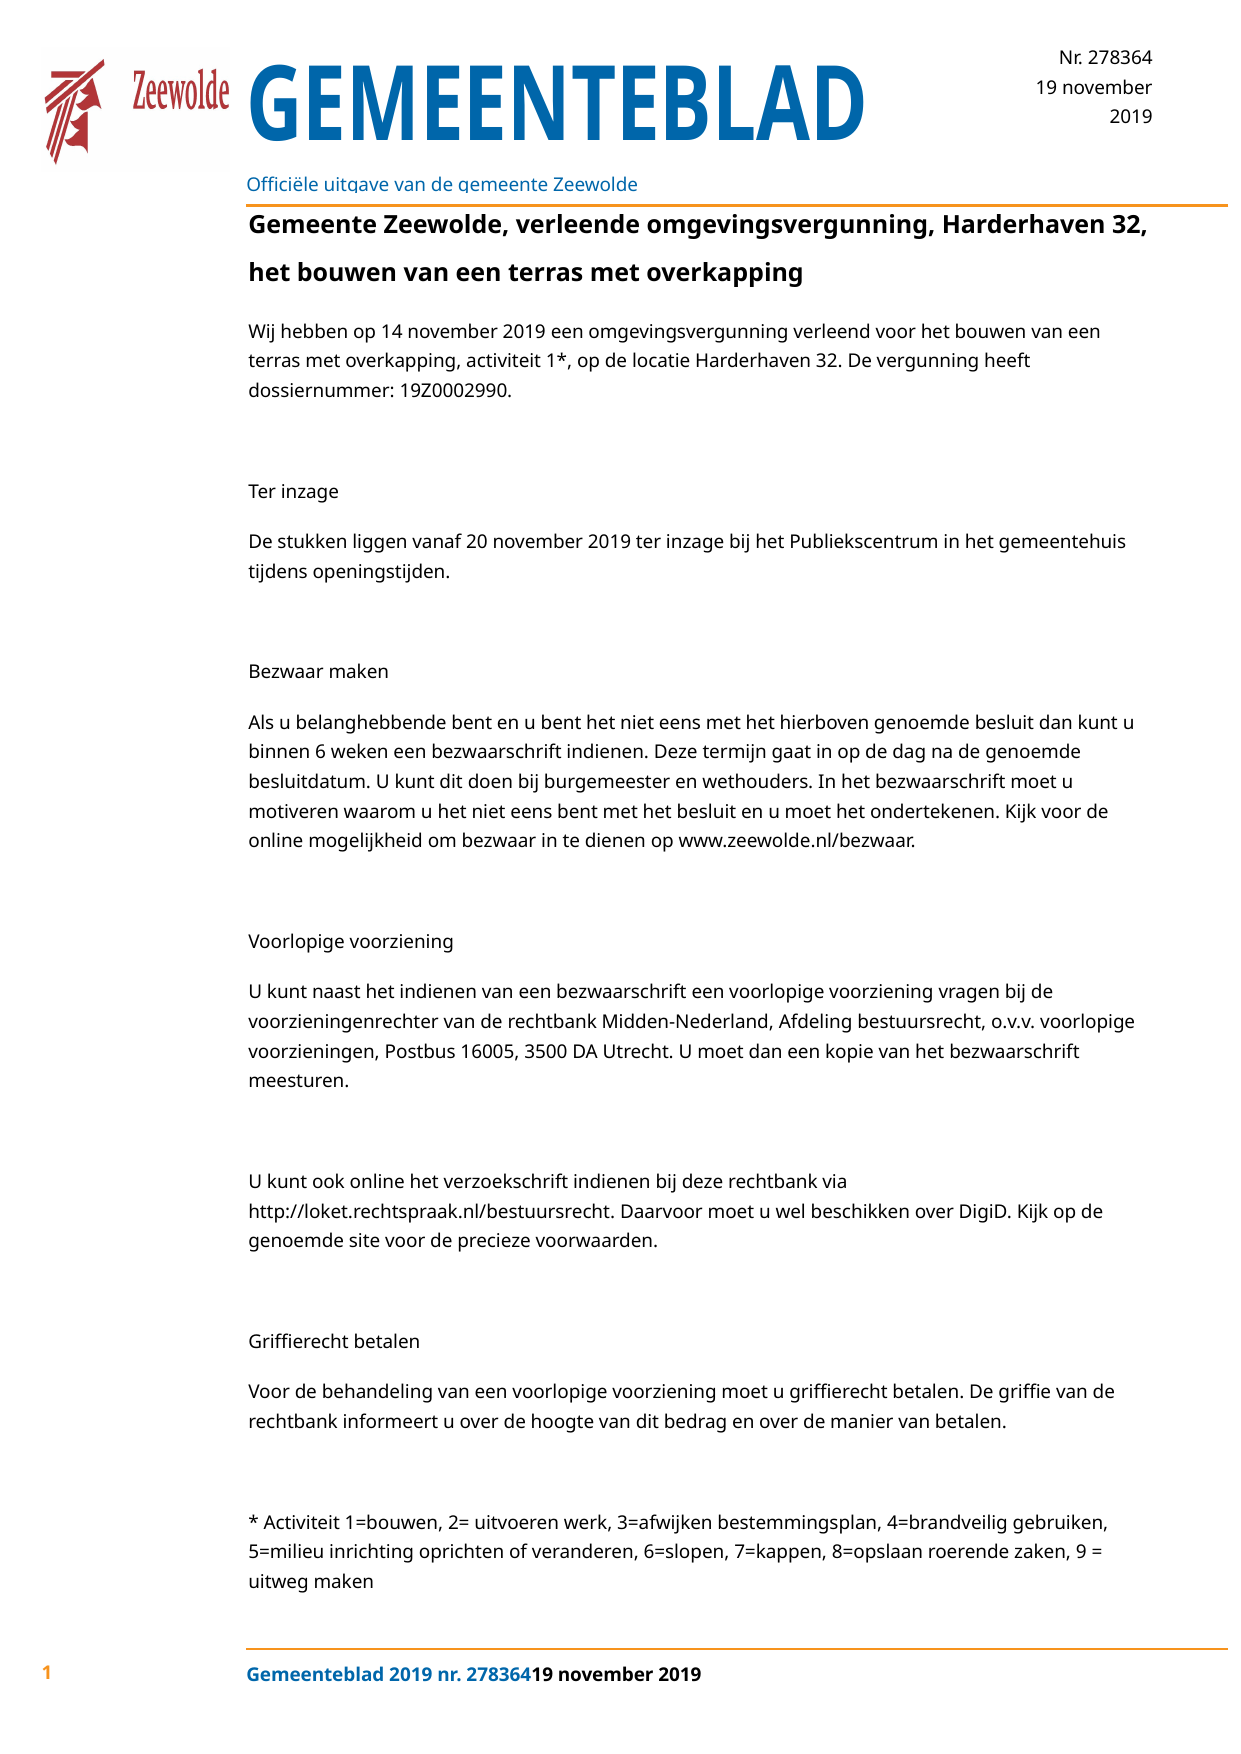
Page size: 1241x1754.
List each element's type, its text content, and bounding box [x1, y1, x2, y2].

text Als u belanghebbende bent en u bent het niet eens met het hierboven genoemde besluit dan kunt u binnen 6 weken een bezwaarschrift indienen. Deze termijn gaat in op de dag na de genoemde besluitdatum. U kunt dit doen bij burgemeester en wethouders. In het bezwaarschrift moet u motiveren waarom u het niet eens bent met het besluit en u moet het ondertekenen. Kijk voor de online mogelijkheid om bezwaar in te dienen op www.zeewolde.nl/bezwaar. [248, 709, 1152, 853]
text De stukken liggen vanaf 20 november 2019 ter inzage bij het Publiekscentrum in het gemeentehuis tijdens openingstijden. [248, 528, 1152, 584]
text Bezwaar maken [248, 659, 1152, 684]
text * Activiteit 1=bouwen, 2= uitvoeren werk, 3=afwijken bestemmingsplan, 4=brandveilig gebruiken, 5=milieu inrichting oprichten of veranderen, 6=slopen, 7=kappen, 8=opslaan roerende zaken, 9 = uitweg maken [248, 1509, 1152, 1594]
text U kunt naast het indienen van een bezwaarschrift een voorlopige voorziening vragen bij de voorzieningenrechter van de rechtbank Midden-Nederland, Afdeling bestuursrecht, o.v.v. voorlopige voorzieningen, Postbus 16005, 3500 DA Utrecht. U moet dan een kopie van het bezwaarschrift meesturen. [248, 979, 1152, 1093]
text U kunt ook online het verzoekschrift indienen bij deze rechtbank via http://loket.rechtspraak.nl/bestuursrecht. Daarvoor moet u wel beschikken over DigiD. Kijk op de genoemde site voor de precieze voorwaarden. [248, 1168, 1152, 1253]
picture [41, 47, 231, 172]
text Voorlopige voorziening [248, 928, 1152, 954]
text Griffierecht betalen [248, 1328, 1152, 1354]
text Voor de behandeling van een voorlopige voorziening moet u griffierecht betalen. De griffie van de rechtbank informeert u over de hoogte van dit bedrag en over de manier van betalen. [248, 1379, 1152, 1434]
text Gemeente Zeewolde, verleende omgevingsvergunning, Harderhaven 32, het bouwen van een terras met overkapping [248, 207, 1152, 288]
text Wij hebben op 14 november 2019 een omgevingsvergunning verleend voor het bouwen van een terras met overkapping, activiteit 1*, op de locatie Harderhaven 32. De vergunning heeft dossiernummer: 19Z0002990. [248, 318, 1152, 403]
text Ter inzage [248, 478, 1152, 504]
